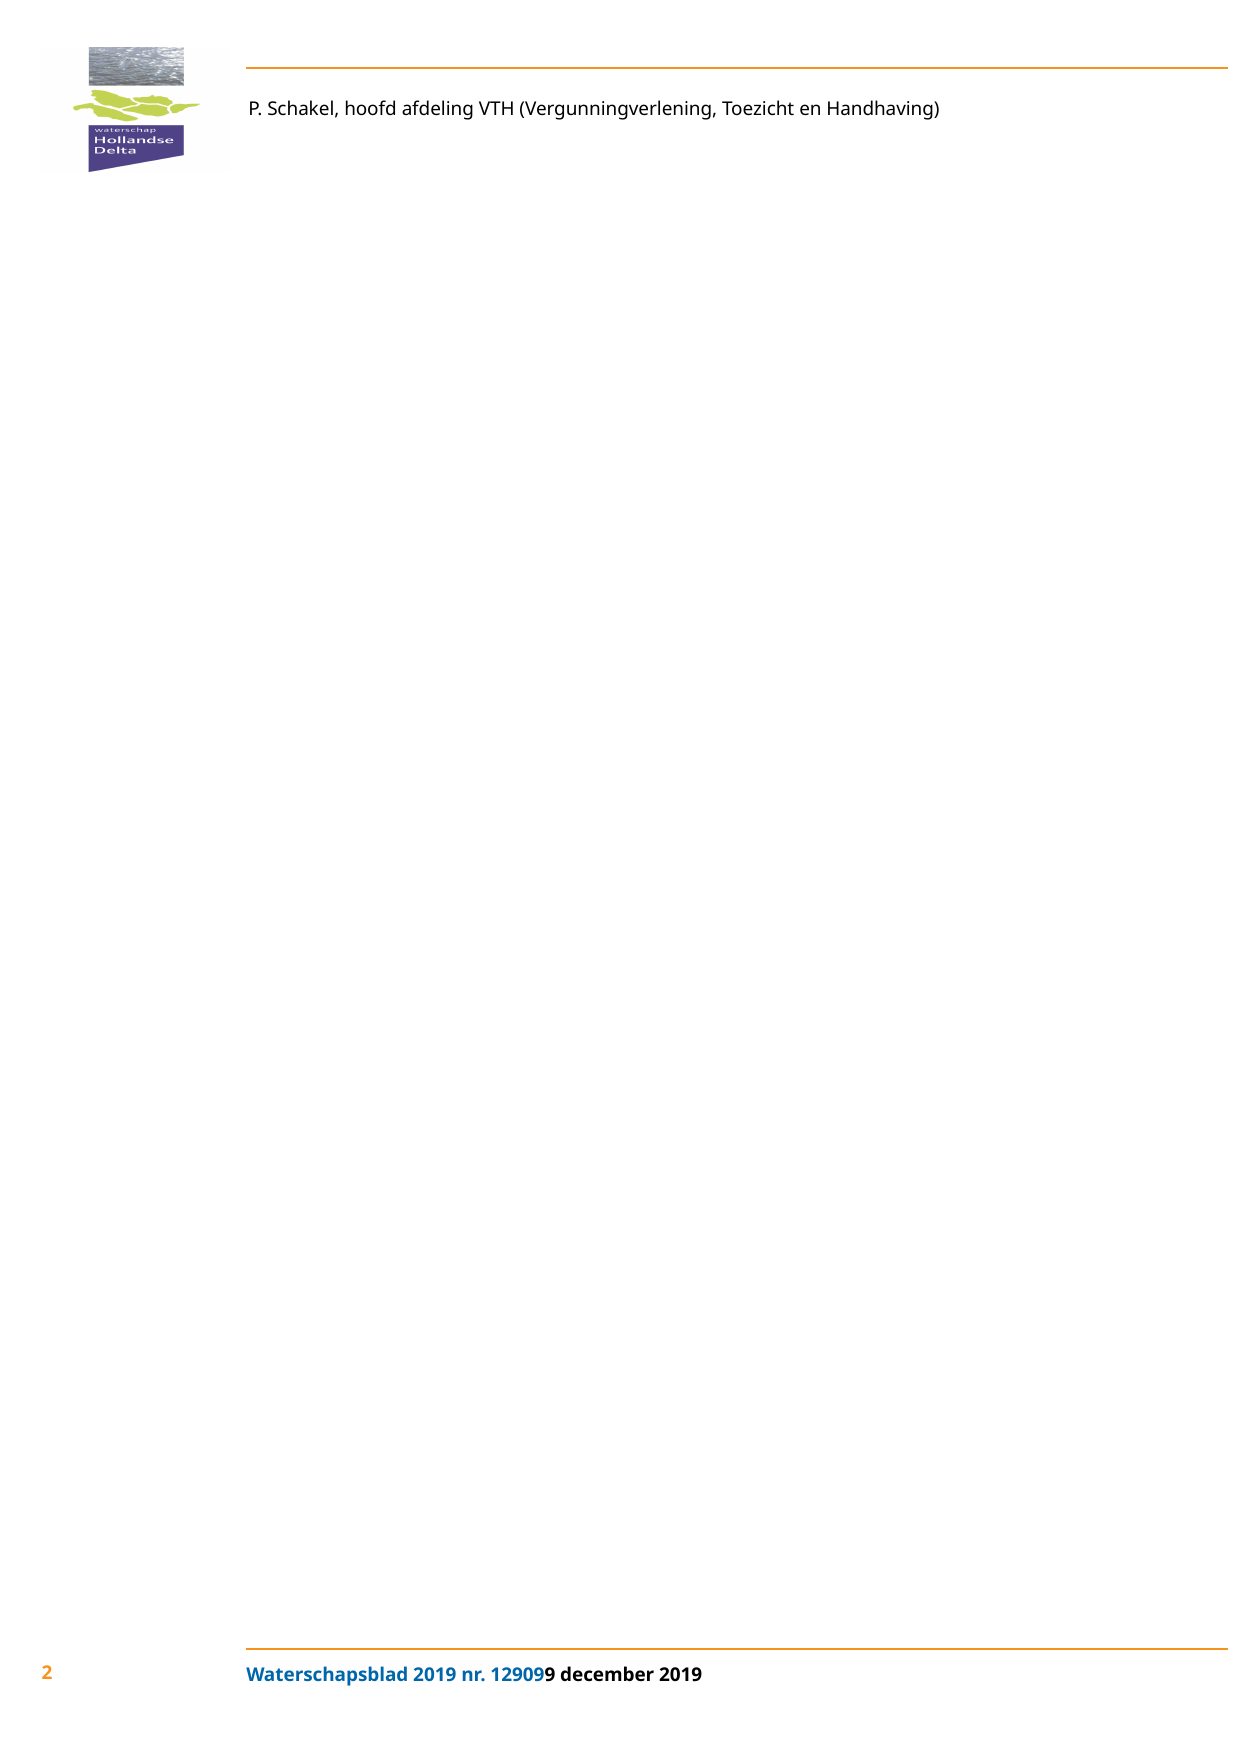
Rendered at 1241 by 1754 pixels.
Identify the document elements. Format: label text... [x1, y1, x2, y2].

text P. Schakel, hoofd afdeling VTH (Vergunningverlening, Toezicht en Handhaving) [248, 95, 1152, 121]
picture [41, 47, 231, 172]
